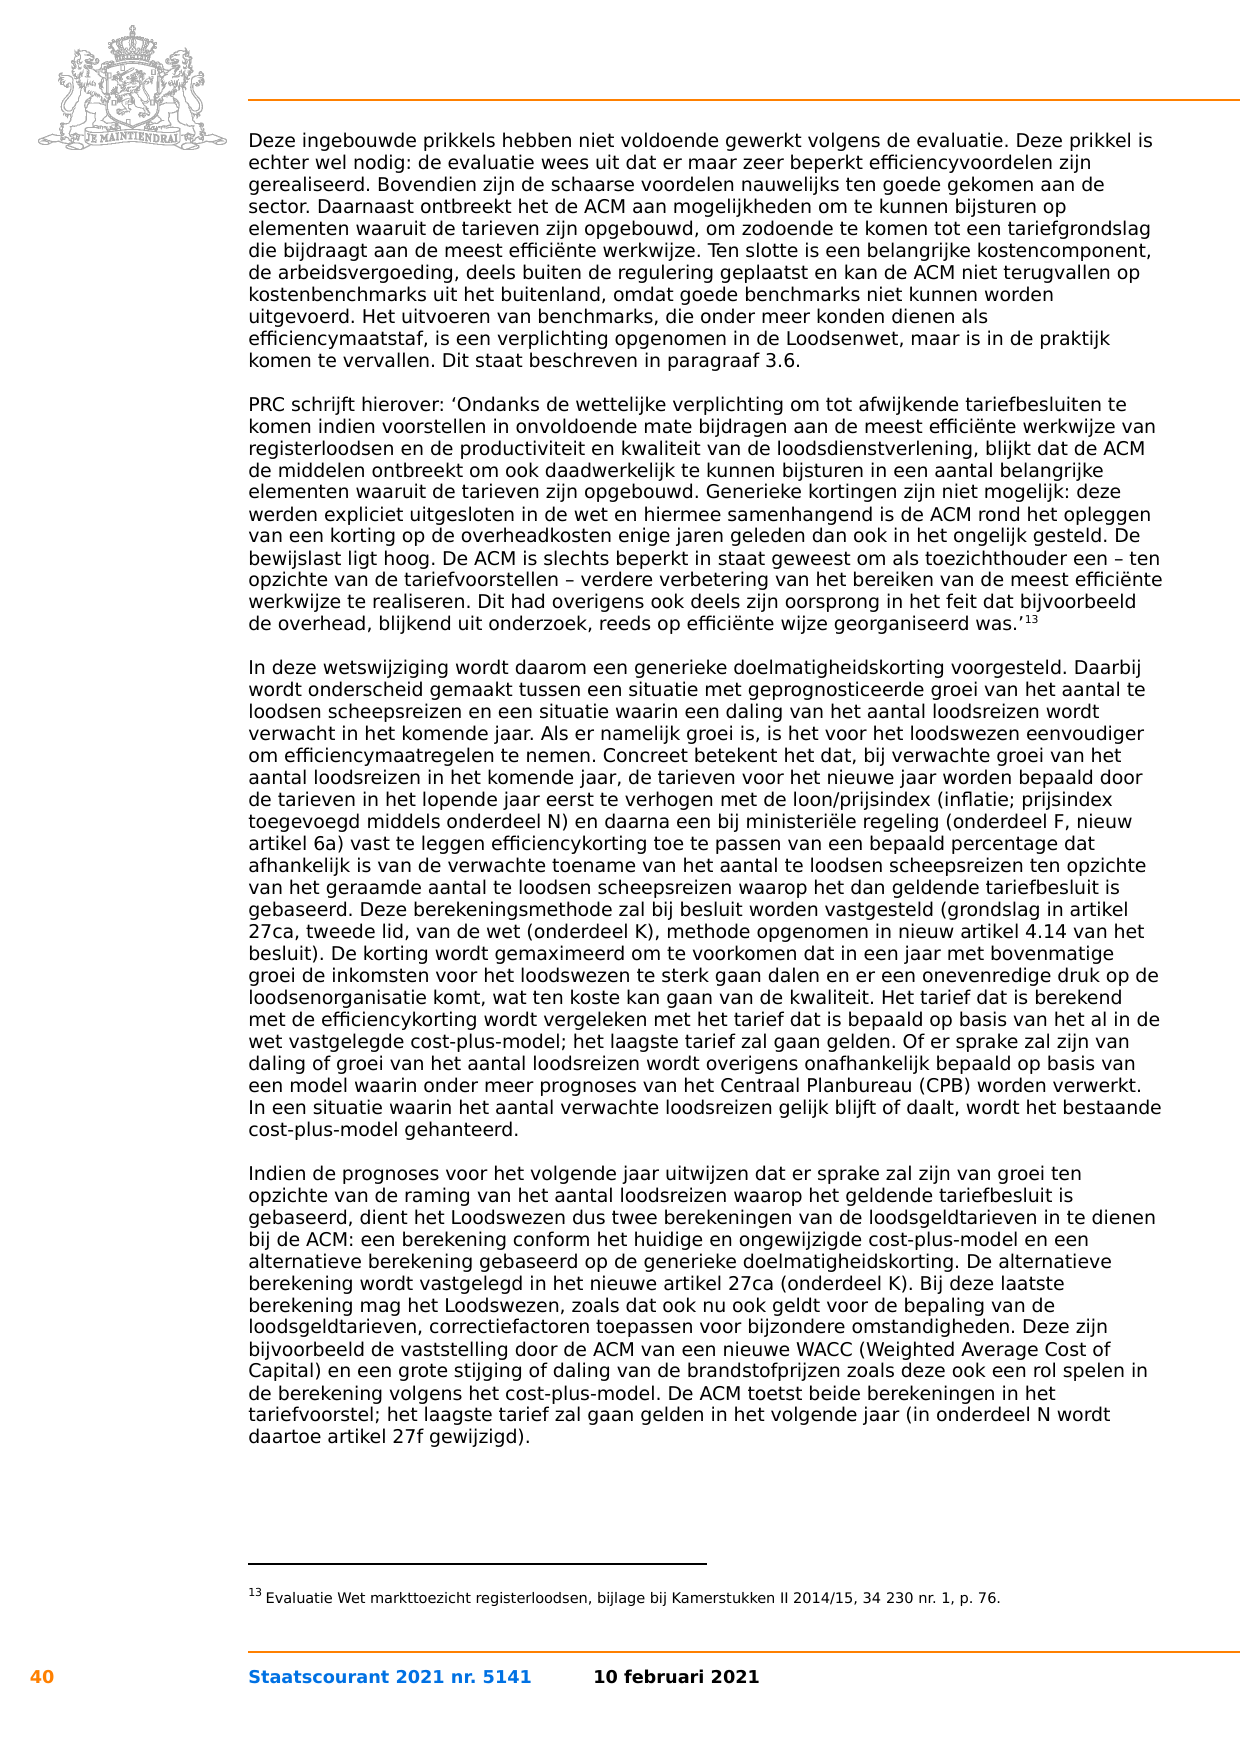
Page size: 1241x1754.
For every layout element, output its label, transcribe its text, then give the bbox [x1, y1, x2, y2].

text Evaluatie Wet markttoezicht registerloodsen, bijlage bij Kamerstukken II 2014/15, 34 230 nr. 1, p. 76. [248, 1586, 1163, 1608]
text PRC schrijft hierover: ‘Ondanks de wettelijke verplichting om tot afwijkende tariefbesluiten te komen indien voorstellen in onvoldoende mate bijdragen aan de meest efficiënte werkwijze van registerloodsen en de productiviteit en kwaliteit van de loodsdienstverlening, blijkt dat de ACM de middelen ontbreekt om ook daadwerkelijk te kunnen bijsturen in een aantal belangrijke elementen waaruit de tarieven zijn opgebouwd. Generieke kortingen zijn niet mogelijk: deze werden expliciet uitgesloten in de wet en hiermee samenhangend is de ACM rond het opleggen van een korting op de overheadkosten enige jaren geleden dan ook in het ongelijk gesteld. De bewijslast ligt hoog. De ACM is slechts beperkt in staat geweest om als toezichthouder een – ten opzichte van de tariefvoorstellen – verdere verbetering van het bereiken van de meest efficiënte werkwijze te realiseren. Dit had overigens ook deels zijn oorsprong in het feit dat bijvoorbeeld de overhead, blijkend uit onderzoek, reeds op efficiënte wijze georganiseerd was.’ [248, 393, 1163, 635]
text In deze wetswijziging wordt daarom een generieke doelmatigheidskorting voorgesteld. Daarbij wordt onderscheid gemaakt tussen een situatie met geprognosticeerde groei van het aantal te loodsen scheepsreizen en een situatie waarin een daling van het aantal loodsreizen wordt verwacht in het komende jaar. Als er namelijk groei is, is het voor het loodswezen eenvoudiger om efficiencymaatregelen te nemen. Concreet betekent het dat, bij verwachte groei van het aantal loodsreizen in het komende jaar, de tarieven voor het nieuwe jaar worden bepaald door de tarieven in het lopende jaar eerst te verhogen met de loon/prijsindex (inflatie; prijsindex toegevoegd middels onderdeel N) en daarna een bij ministeriële regeling (onderdeel F, nieuw artikel 6a) vast te leggen efficiencykorting toe te passen van een bepaald percentage dat afhankelijk is van de verwachte toename van het aantal te loodsen scheepsreizen ten opzichte van het geraamde aantal te loodsen scheepsreizen waarop het dan geldende tariefbesluit is gebaseerd. Deze berekeningsmethode zal bij besluit worden vastgesteld (grondslag in artikel 27ca, tweede lid, van de wet (onderdeel K), methode opgenomen in nieuw artikel 4.14 van het besluit). De korting wordt gemaximeerd om te voorkomen dat in een jaar met bovenmatige groei de inkomsten voor het loodswezen te sterk gaan dalen en er een onevenredige druk op de loodsenorganisatie komt, wat ten koste kan gaan van de kwaliteit. Het tarief dat is berekend met de efficiencykorting wordt vergeleken met het tarief dat is bepaald op basis van het al in de wet vastgelegde cost-plus-model; het laagste tarief zal gaan gelden. Of er sprake zal zijn van daling of groei van het aantal loodsreizen wordt overigens onafhankelijk bepaald op basis van een model waarin onder meer prognoses van het Centraal Planbureau (CPB) worden verwerkt. In een situatie waarin het aantal verwachte loodsreizen gelijk blijft of daalt, wordt het bestaande cost-plus-model gehanteerd. [248, 657, 1163, 1141]
text Indien de prognoses voor het volgende jaar uitwijzen dat er sprake zal zijn van groei ten opzichte van de raming van het aantal loodsreizen waarop het geldende tariefbesluit is gebaseerd, dient het Loodswezen dus twee berekeningen van de loodsgeldtarieven in te dienen bij de ACM: een berekening conform het huidige en ongewijzigde cost-plus-model en een alternatieve berekening gebaseerd op de generieke doelmatigheidskorting. De alternatieve berekening wordt vastgelegd in het nieuwe artikel 27ca (onderdeel K). Bij deze laatste berekening mag het Loodswezen, zoals dat ook nu ook geldt voor de bepaling van de loodsgeldtarieven, correctiefactoren toepassen voor bijzondere omstandigheden. Deze zijn bijvoorbeeld de vaststelling door de ACM van een nieuwe WACC (Weighted Average Cost of Capital) en een grote stijging of daling van de brandstofprijzen zoals deze ook een rol spelen in de berekening volgens het cost-plus-model. De ACM toetst beide berekeningen in het tariefvoorstel; het laagste tarief zal gaan gelden in het volgende jaar (in onderdeel N wordt daartoe artikel 27f gewijzigd). [248, 1163, 1163, 1448]
text Deze ingebouwde prikkels hebben niet voldoende gewerkt volgens de evaluatie. Deze prikkel is echter wel nodig: de evaluatie wees uit dat er maar zeer beperkt efficiencyvoordelen zijn gerealiseerd. Bovendien zijn de schaarse voordelen nauwelijks ten goede gekomen aan de sector. Daarnaast ontbreekt het de ACM aan mogelijkheden om te kunnen bijsturen op elementen waaruit de tarieven zijn opgebouwd, om zodoende te komen tot een tariefgrondslag die bijdraagt aan de meest efficiënte werkwijze. Ten slotte is een belangrijke kostencomponent, de arbeidsvergoeding, deels buiten de regulering geplaatst en kan de ACM niet terugvallen op kostenbenchmarks uit het buitenland, omdat goede benchmarks niet kunnen worden uitgevoerd. Het uitvoeren van benchmarks, die onder meer konden dienen als efficiencymaatstaf, is een verplichting opgenomen in de Loodsenwet, maar is in de praktijk komen te vervallen. Dit staat beschreven in paragraaf 3.6. [248, 130, 1163, 372]
picture [38, 25, 227, 150]
